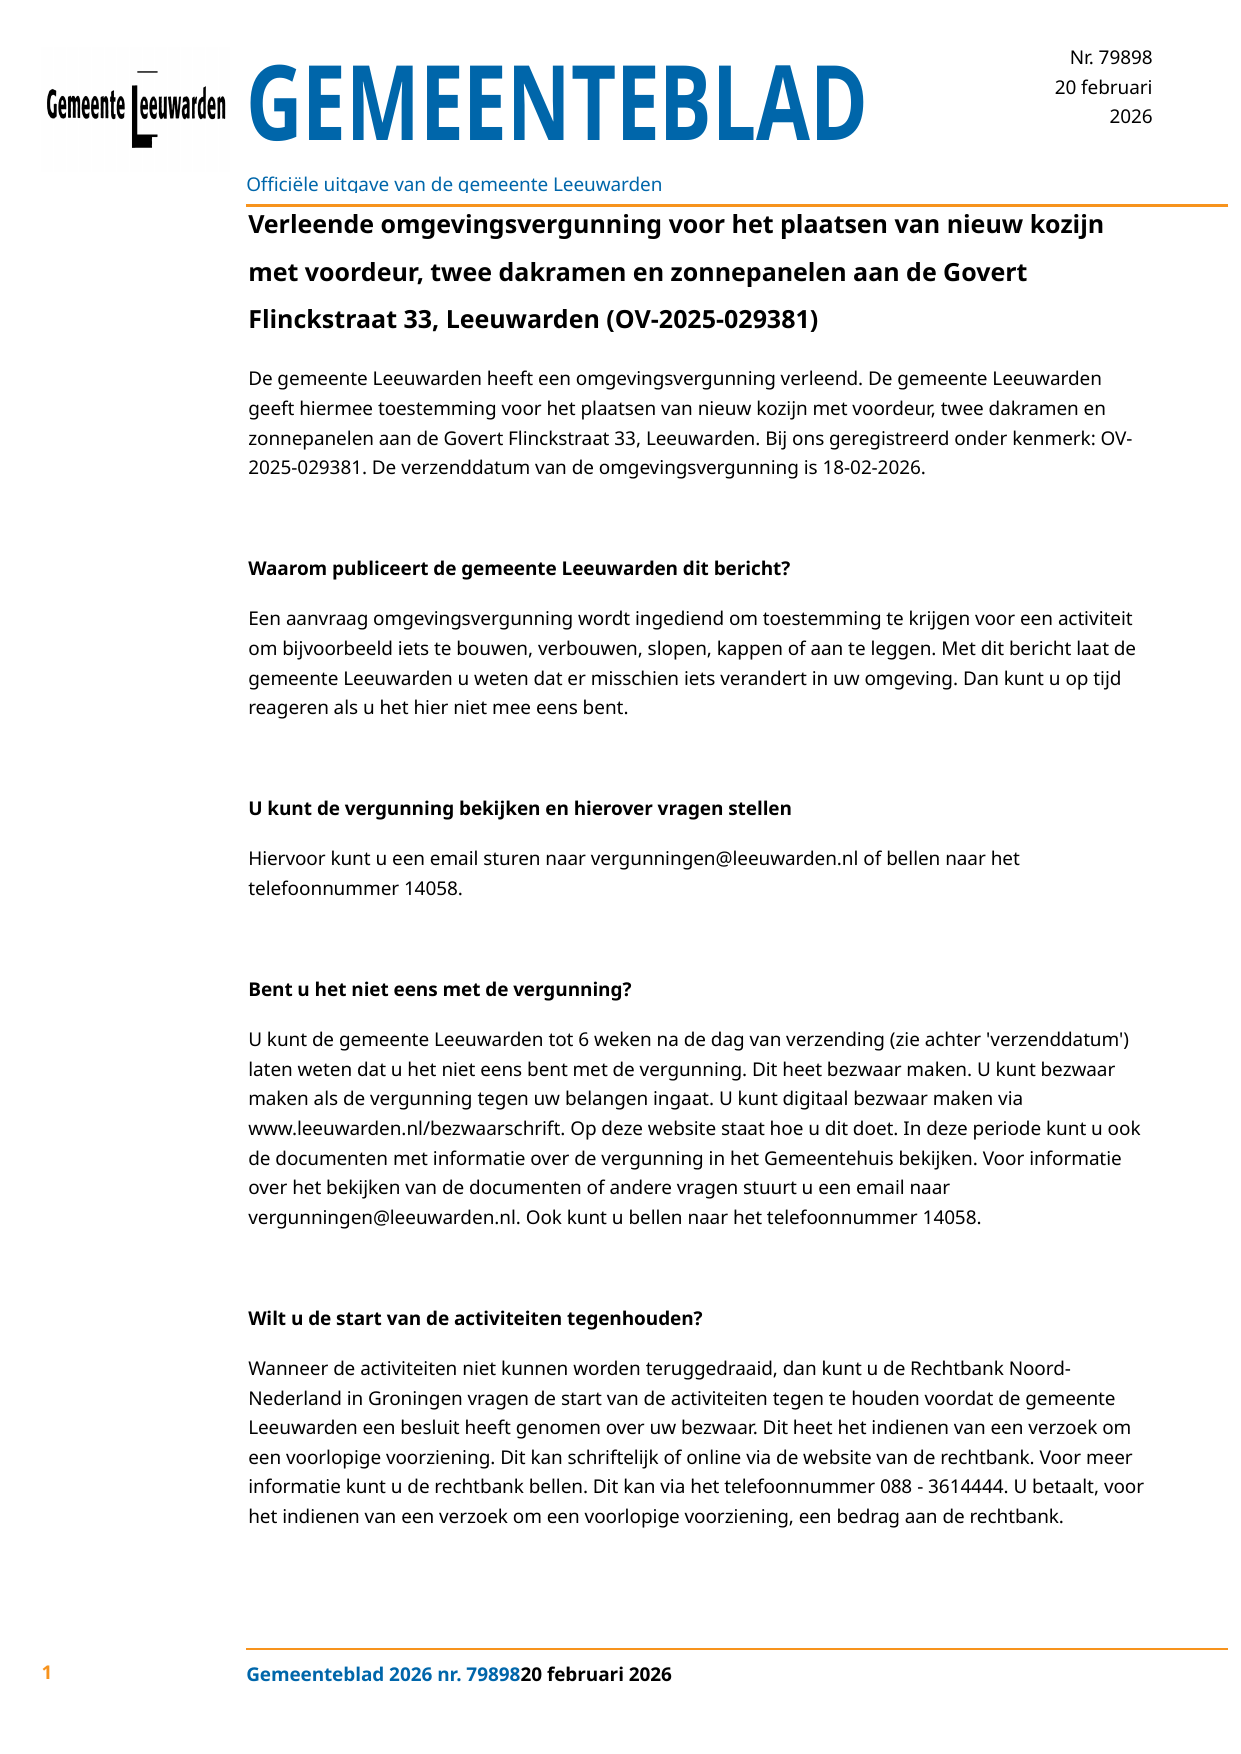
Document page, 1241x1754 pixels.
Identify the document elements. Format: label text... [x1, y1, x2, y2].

text Bent u het niet eens met de vergunning? [248, 976, 1152, 1002]
text Wanneer de activiteiten niet kunnen worden teruggedraaid, dan kunt u de Rechtbank Noord-Nederland in Groningen vragen de start van de activiteiten tegen te houden voordat de gemeente Leeuwarden een besluit heeft genomen over uw bezwaar. Dit heet het indienen van een verzoek om een voorlopige voorziening. Dit kan schriftelijk of online via de website van de rechtbank. Voor meer informatie kunt u de rechtbank bellen. Dit kan via het telefoonnummer 088 - 3614444. U betaalt, voor het indienen van een verzoek om een voorlopige voorziening, een bedrag aan de rechtbank. [248, 1355, 1152, 1529]
text Waarom publiceert de gemeente Leeuwarden dit bericht? [248, 555, 1152, 581]
text Wilt u de start van de activiteiten tegenhouden? [248, 1305, 1152, 1330]
text Hiervoor kunt u een email sturen naar vergunningen@leeuwarden.nl of bellen naar het telefoonnummer 14058. [248, 846, 1152, 901]
text U kunt de vergunning bekijken en hierover vragen stellen [248, 795, 1152, 821]
text De gemeente Leeuwarden heeft een omgevingsvergunning verleend. De gemeente Leeuwarden geeft hiermee toestemming voor het plaatsen van nieuw kozijn met voordeur, twee dakramen en zonnepanelen aan de Govert Flinckstraat 33, Leeuwarden. Bij ons geregistreerd onder kenmerk: OV-2025-029381. De verzenddatum van de omgevingsvergunning is 18-02-2026. [248, 366, 1152, 480]
text U kunt de gemeente Leeuwarden tot 6 weken na de dag van verzending (zie achter 'verzenddatum') laten weten dat u het niet eens bent met de vergunning. Dit heet bezwaar maken. U kunt bezwaar maken als de vergunning tegen uw belangen ingaat. U kunt digitaal bezwaar maken via www.leeuwarden.nl/bezwaarschrift. Op deze website staat hoe u dit doet. In deze periode kunt u ook de documenten met informatie over de vergunning in het Gemeentehuis bekijken. Voor informatie over het bekijken van de documenten of andere vragen stuurt u een email naar vergunningen@leeuwarden.nl. Ook kunt u bellen naar het telefoonnummer 14058. [248, 1026, 1152, 1229]
text Een aanvraag omgevingsvergunning wordt ingediend om toestemming te krijgen voor een activiteit om bijvoorbeeld iets te bouwen, verbouwen, slopen, kappen of aan te leggen. Met dit bericht laat de gemeente Leeuwarden u weten dat er misschien iets verandert in uw omgeving. Dan kunt u op tijd reageren als u het hier niet mee eens bent. [248, 606, 1152, 720]
text Verleende omgevingsvergunning voor het plaatsen van nieuw kozijn met voordeur, twee dakramen en zonnepanelen aan de Govert Flinckstraat 33, Leeuwarden (OV-2025-029381) [248, 207, 1152, 336]
picture [41, 47, 231, 172]
